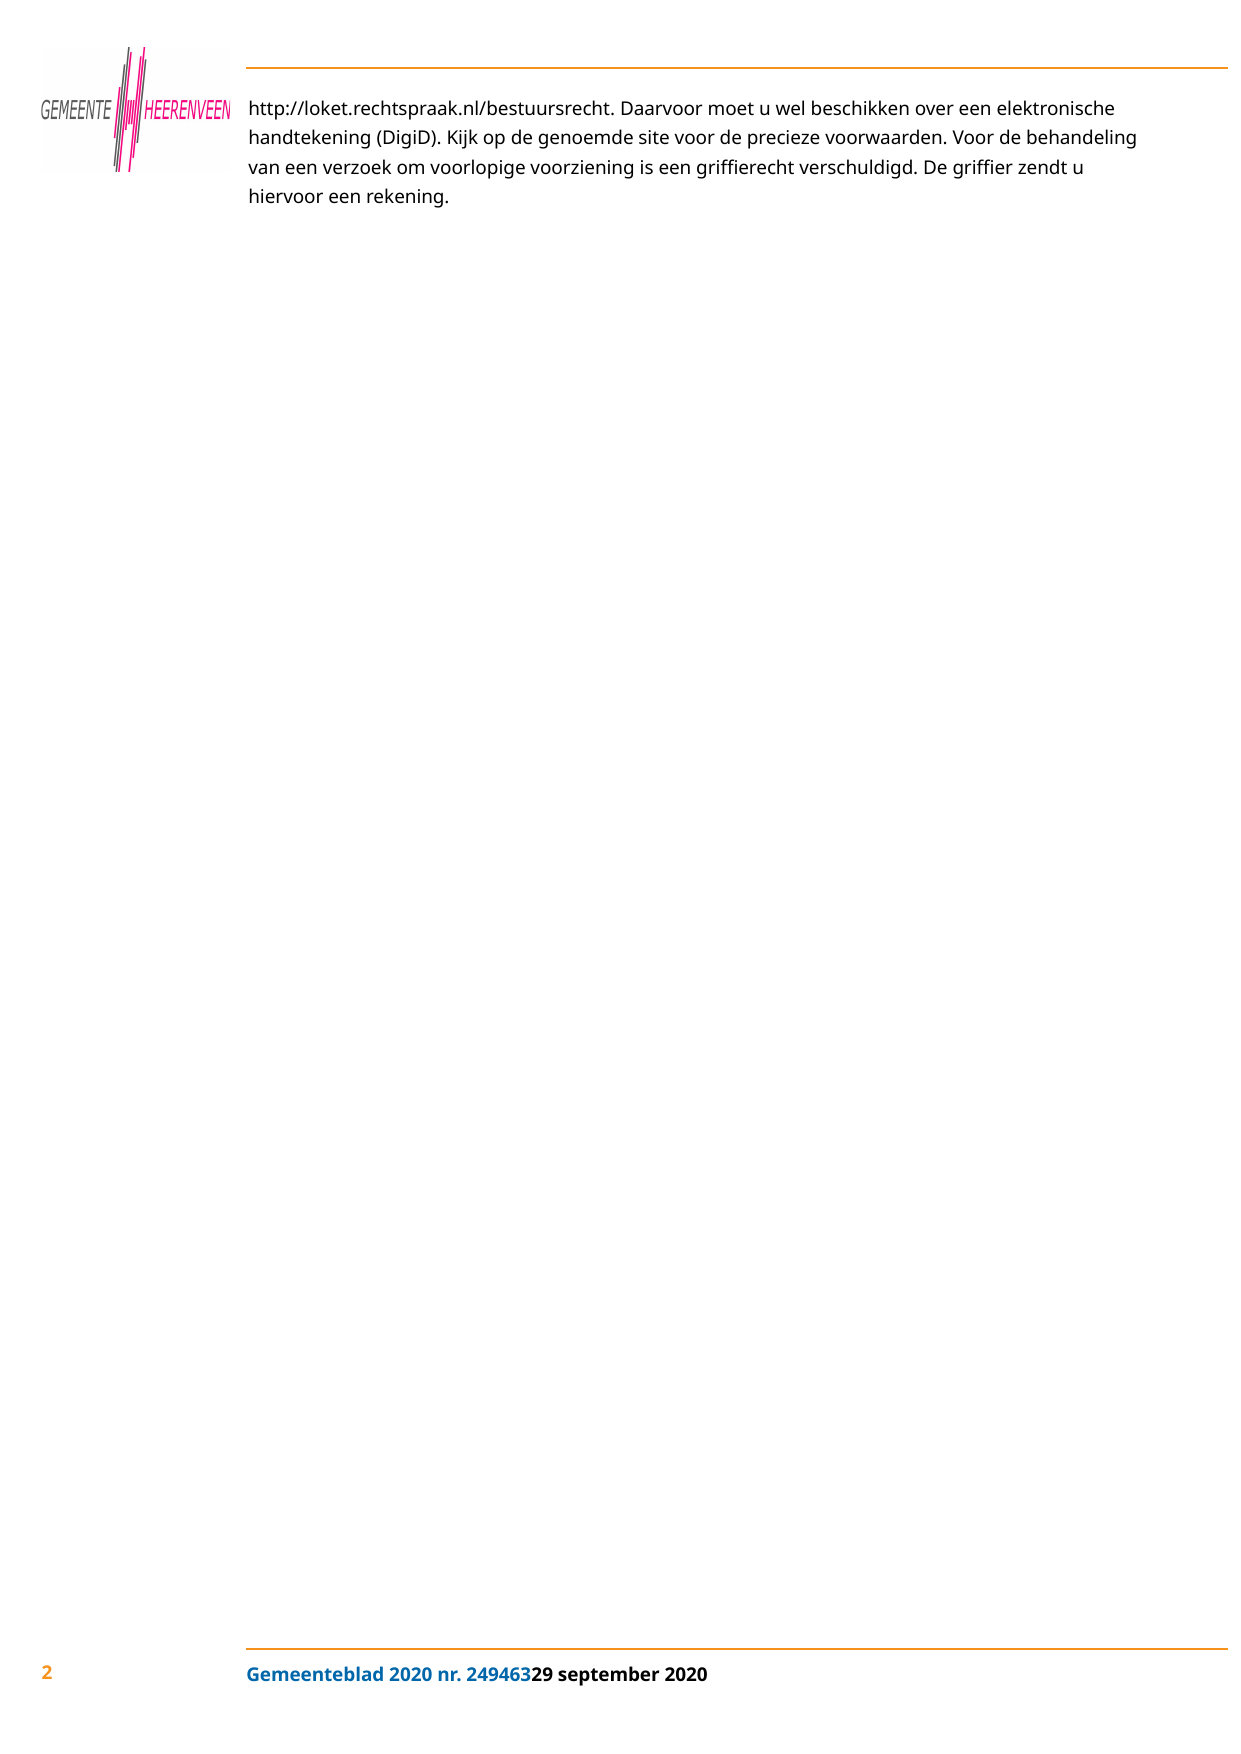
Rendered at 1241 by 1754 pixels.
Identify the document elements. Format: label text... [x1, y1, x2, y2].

text http://loket.rechtspraak.nl/bestuursrecht. Daarvoor moet u wel beschikken over een elektronische handtekening (DigiD). Kijk op de genoemde site voor de precieze voorwaarden. Voor de behandeling van een verzoek om voorlopige voorziening is een griffierecht verschuldigd. De griffier zendt u hiervoor een rekening. [248, 95, 1152, 209]
picture [41, 47, 231, 172]
